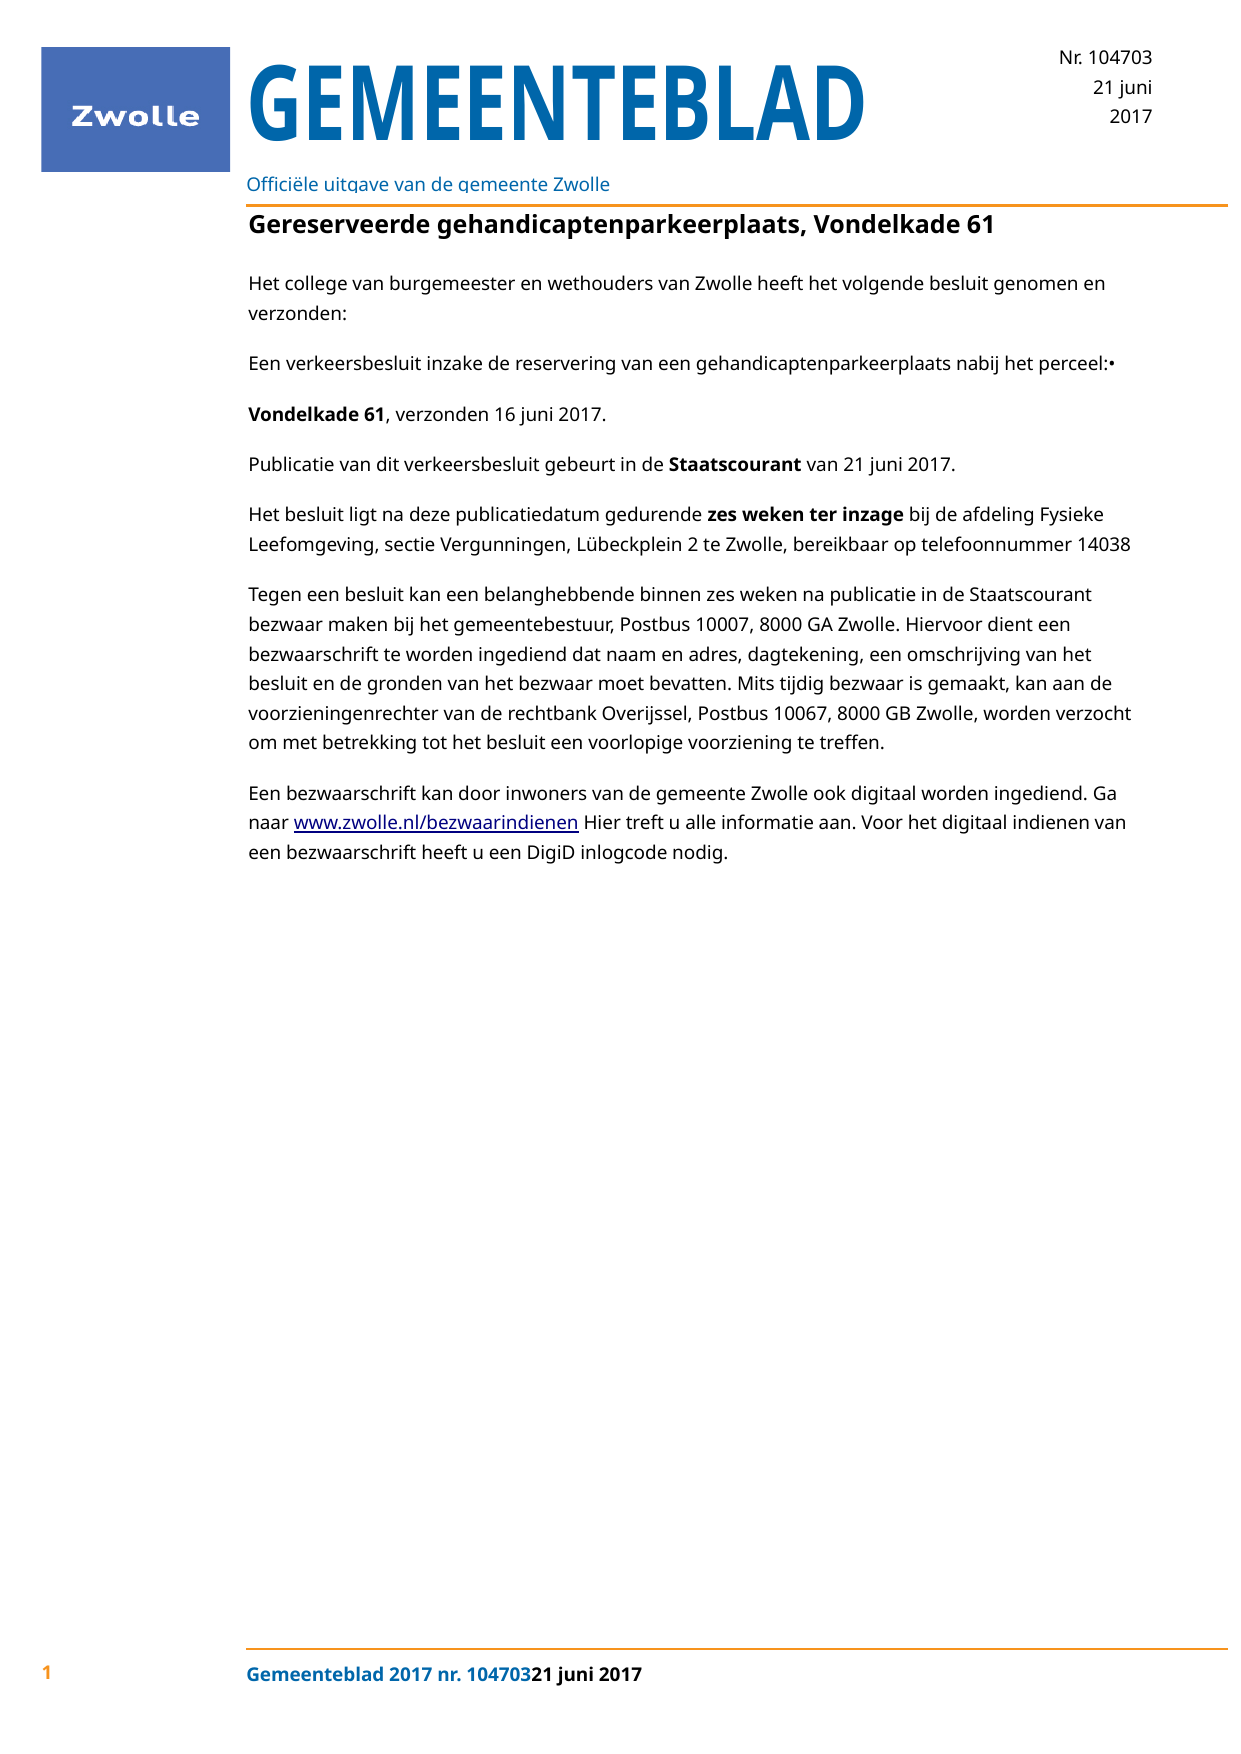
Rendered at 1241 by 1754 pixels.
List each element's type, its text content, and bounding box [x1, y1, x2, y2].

text Een verkeersbesluit inzake de reservering van een gehandicaptenparkeerplaats nabij het perceel:• [248, 350, 1152, 376]
text Een bezwaarschrift kan door inwoners van de gemeente Zwolle ook digitaal worden ingediend. Ga naar www.zwolle.nl/bezwaarindienen Hier treft u alle informatie aan. Voor het digitaal indienen van een bezwaarschrift heeft u een DigiD inlogcode nodig. [248, 780, 1152, 865]
picture [41, 47, 231, 172]
text Publicatie van dit verkeersbesluit gebeurt in de Staatscourant van 21 juni 2017. [248, 451, 1152, 477]
text Tegen een besluit kan een belanghebbende binnen zes weken na publicatie in de Staatscourant bezwaar maken bij het gemeentebestuur, Postbus 10007, 8000 GA Zwolle. Hiervoor dient een bezwaarschrift te worden ingediend dat naam en adres, dagtekening, een omschrijving van het besluit en de gronden van het bezwaar moet bevatten. Mits tijdig bezwaar is gemaakt, kan aan de voorzieningenrechter van de rechtbank Overijssel, Postbus 10067, 8000 GB Zwolle, worden verzocht om met betrekking tot het besluit een voorlopige voorziening te treffen. [248, 582, 1152, 755]
text Het besluit ligt na deze publicatiedatum gedurende zes weken ter inzage bij de afdeling Fysieke Leefomgeving, sectie Vergunningen, Lübeckplein 2 te Zwolle, bereikbaar op telefoonnummer 14038 [248, 502, 1152, 557]
text Vondelkade 61, verzonden 16 juni 2017. [248, 401, 1152, 426]
text Gereserveerde gehandicaptenparkeerplaats, Vondelkade 61 [248, 207, 1152, 241]
text Het college van burgemeester en wethouders van Zwolle heeft het volgende besluit genomen en verzonden: [248, 270, 1152, 326]
